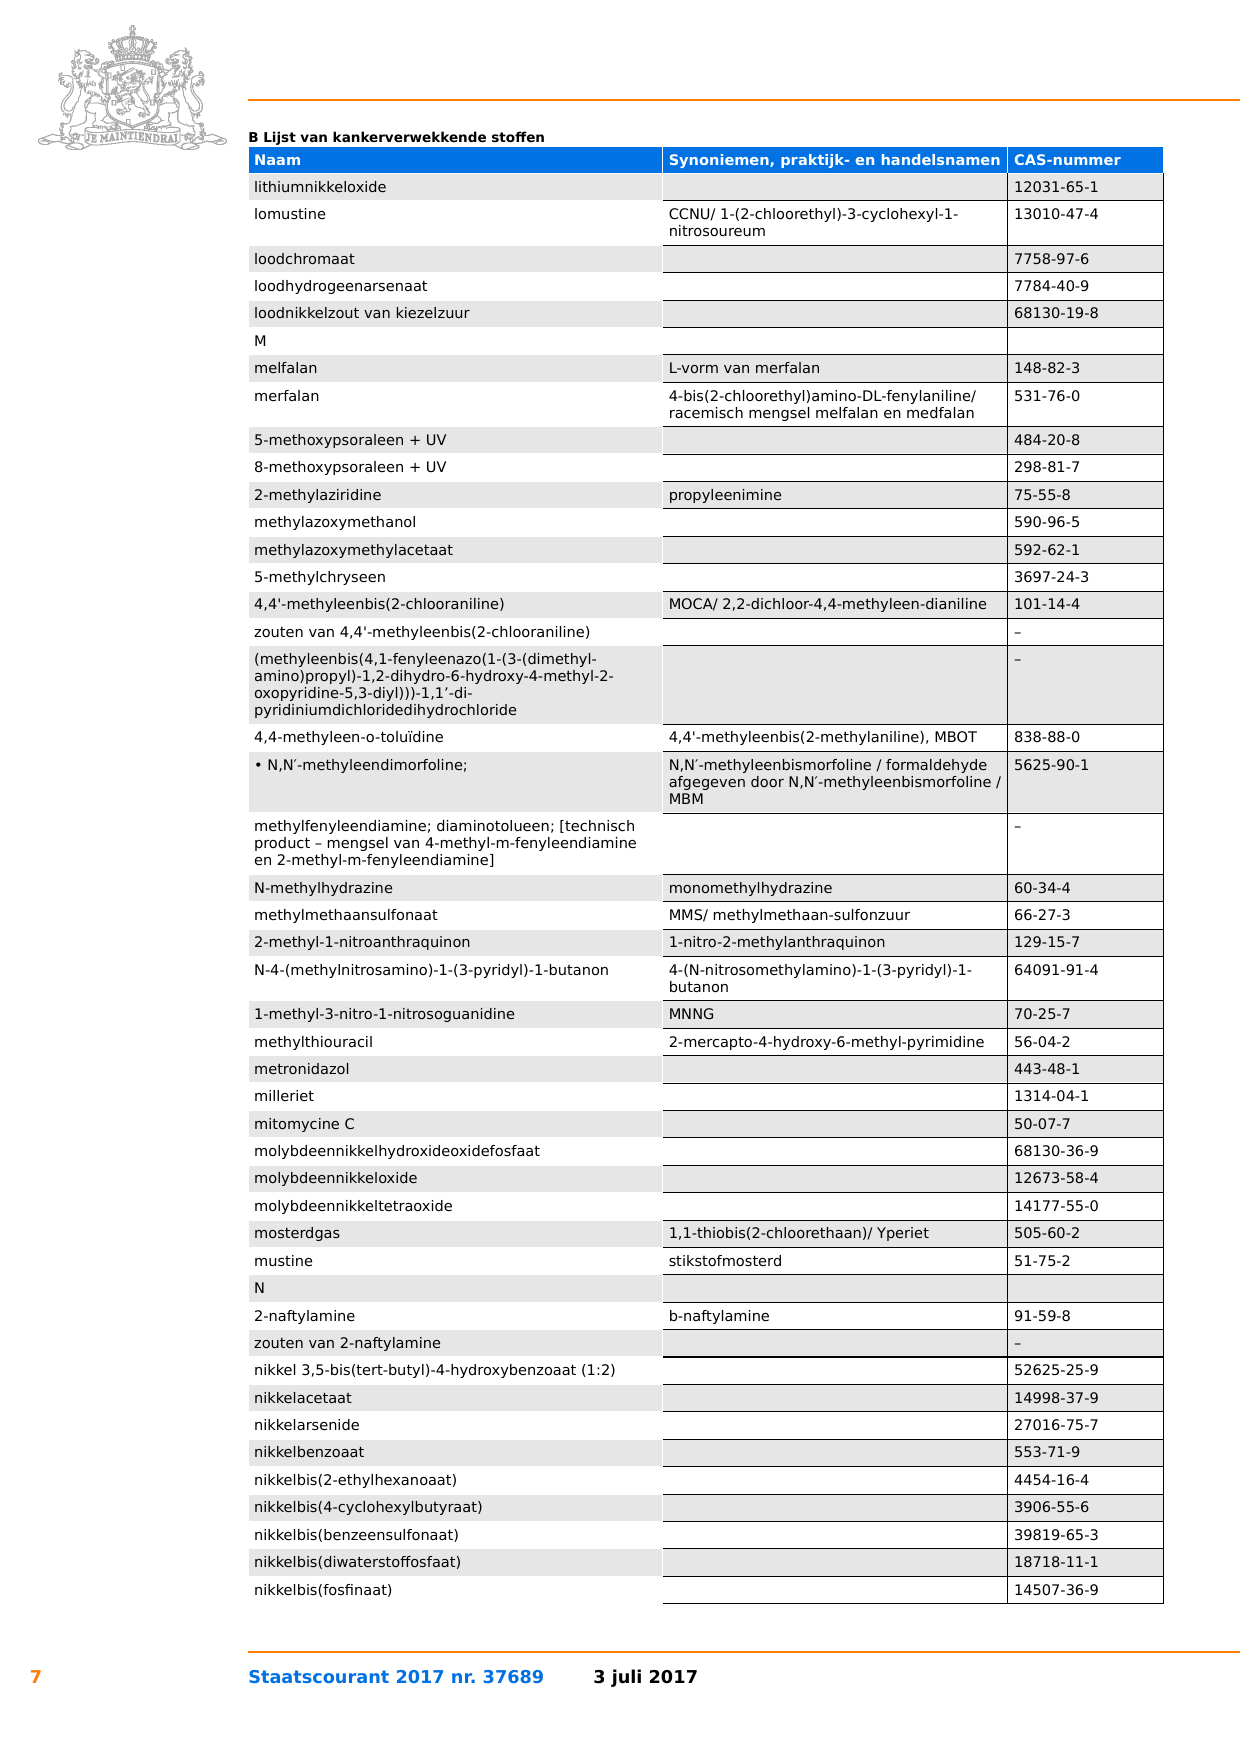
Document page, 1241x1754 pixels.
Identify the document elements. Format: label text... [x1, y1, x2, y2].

table_cell methylthiouracil [249, 1029, 662, 1055]
table_cell 13010-47-4 [1008, 201, 1163, 245]
table_cell 50-07-7 [1008, 1111, 1163, 1137]
table_cell mustine [249, 1248, 662, 1274]
table_cell N-4-(methylnitrosamino)-1-(3-pyridyl)-1-butanon [249, 957, 662, 1000]
table_cell nikkelbenzoaat [249, 1440, 662, 1466]
table_cell N,N′-methyleenbismorfoline / formaldehyde afgegeven door N,N′-methyleenbismorfoline / MBM [663, 752, 1007, 812]
table_cell CAS-nummer [1008, 147, 1163, 173]
table_cell 148-82-3 [1008, 355, 1163, 382]
table_cell [663, 174, 1007, 200]
table_cell 7758-97-6 [1008, 246, 1163, 272]
table_cell [663, 301, 1007, 327]
table_cell Naam [249, 147, 662, 173]
table_cell 27016-75-7 [1008, 1412, 1163, 1439]
table_cell metronidazol [249, 1056, 662, 1082]
table_cell nikkel 3,5-bis(tert-butyl)-4-hydroxybenzoaat (1:2) [249, 1358, 662, 1384]
table_cell [663, 1549, 1007, 1576]
table_cell – [1008, 619, 1163, 645]
table_cell [663, 814, 1007, 874]
table_cell [663, 537, 1007, 563]
table_cell [663, 1440, 1007, 1466]
table_cell L-vorm van merfalan [663, 355, 1007, 382]
table_cell methylazoxymethylacetaat [249, 537, 662, 563]
table_cell 12673-58-4 [1008, 1166, 1163, 1192]
table_cell loodchromaat [249, 246, 662, 272]
table_cell [663, 1412, 1007, 1439]
table_cell [663, 1166, 1007, 1192]
table_cell [663, 646, 1007, 724]
table_cell 52625-25-9 [1008, 1358, 1163, 1384]
table_cell nikkelbis(2-ethylhexanoaat) [249, 1467, 662, 1493]
table_cell 590-96-5 [1008, 509, 1163, 536]
table_cell 2-methyl-1-nitroanthraquinon [249, 930, 662, 956]
table_cell MMS/ methylmethaan-sulfonzuur [663, 902, 1007, 928]
table_cell 1-methyl-3-nitro-1-nitrosoguanidine [249, 1001, 662, 1028]
table_cell CCNU/ 1-(2-chloorethyl)-3-cyclohexyl-1-nitrosoureum [663, 201, 1007, 245]
table_cell 64091-91-4 [1008, 957, 1163, 1000]
table_cell [663, 1330, 1007, 1356]
table_cell 60-34-4 [1008, 875, 1163, 901]
table_cell – [1008, 814, 1163, 874]
table_cell [663, 1522, 1007, 1548]
table_cell methylfenyleendiamine; diaminotolueen; [technisch product – mengsel van 4-methyl-m-fenyleendiamine en 2-methyl-m-fenyleendiamine] [249, 814, 662, 874]
table_cell 8-methoxypsoraleen + UV [249, 455, 662, 481]
table_cell [663, 1138, 1007, 1165]
table_cell 66-27-3 [1008, 902, 1163, 928]
table_cell 1-nitro-2-methylanthraquinon [663, 930, 1007, 956]
table_cell – [1008, 1330, 1163, 1356]
table_cell (methyleenbis(4,1-fenyleenazo(1-(3-(dimethyl-amino)propyl)-1,2-dihydro-6-hydroxy-4-methyl-2-oxopyridine-5,3-diyl)))-1,1’-di-pyridiniumdichloridedihydrochloride [249, 646, 662, 724]
table_cell molybdeennikkelhydroxideoxidefosfaat [249, 1138, 662, 1165]
table_cell zouten van 2-naftylamine [249, 1330, 662, 1356]
table_cell monomethylhydrazine [663, 875, 1007, 901]
table_cell nikkelbis(4-cyclohexylbutyraat) [249, 1495, 662, 1521]
table_cell 14177-55-0 [1008, 1193, 1163, 1219]
table_header B Lijst van kankerverwekkende stoffen [248, 130, 1163, 146]
table_cell propyleenimine [663, 482, 1007, 508]
table_cell 484-20-8 [1008, 427, 1163, 453]
table_cell 14998-37-9 [1008, 1385, 1163, 1411]
table_cell melfalan [249, 355, 662, 382]
table_cell 3906-55-6 [1008, 1495, 1163, 1521]
table_cell loodhydrogeenarsenaat [249, 273, 662, 299]
table_cell nikkelacetaat [249, 1385, 662, 1411]
table_cell N-methylhydrazine [249, 875, 662, 901]
table_cell [663, 1111, 1007, 1137]
table_cell [663, 455, 1007, 481]
table_cell 51-75-2 [1008, 1248, 1163, 1274]
table_cell 3697-24-3 [1008, 564, 1163, 591]
table_cell 5625-90-1 [1008, 752, 1163, 812]
table_cell [663, 1275, 1007, 1302]
table_cell stikstofmosterd [663, 1248, 1007, 1274]
table_cell • N,N′-methyleendimorfoline; [249, 752, 662, 812]
table_cell 56-04-2 [1008, 1029, 1163, 1055]
table_cell 4-(N-nitrosomethylamino)-1-(3-pyridyl)-1-butanon [663, 957, 1007, 1000]
table_cell 129-15-7 [1008, 930, 1163, 956]
table_cell 5-methoxypsoraleen + UV [249, 427, 662, 453]
table_cell [663, 564, 1007, 591]
table_cell loodnikkelzout van kiezelzuur [249, 301, 662, 327]
table_cell [663, 509, 1007, 536]
table_cell 68130-19-8 [1008, 301, 1163, 327]
table_cell 91-59-8 [1008, 1303, 1163, 1329]
table_cell mitomycine C [249, 1111, 662, 1137]
table_cell 2-methylaziridine [249, 482, 662, 508]
table_cell 4,4-methyleen-o-toluïdine [249, 725, 662, 751]
table_cell Synoniemen, praktijk- en handelsnamen [663, 147, 1007, 173]
table_cell [663, 273, 1007, 299]
table_cell molybdeennikkeltetraoxide [249, 1193, 662, 1219]
table_cell 5-methylchryseen [249, 564, 662, 591]
table_cell MNNG [663, 1001, 1007, 1028]
table_cell 553-71-9 [1008, 1440, 1163, 1466]
table_cell 12031-65-1 [1008, 174, 1163, 200]
table_cell methylmethaansulfonaat [249, 902, 662, 928]
table_cell mosterdgas [249, 1221, 662, 1247]
table_cell M [249, 328, 662, 354]
table_cell [663, 1358, 1007, 1384]
table_cell 18718-11-1 [1008, 1549, 1163, 1576]
table_cell lomustine [249, 201, 662, 245]
table_cell 4-bis(2-chloorethyl)amino-DL-fenylaniline/ racemisch mengsel melfalan en medfalan [663, 383, 1007, 426]
table_cell [1008, 328, 1163, 354]
table_cell 75-55-8 [1008, 482, 1163, 508]
table_cell 7784-40-9 [1008, 273, 1163, 299]
table_cell [1008, 1275, 1163, 1302]
table_cell [663, 427, 1007, 453]
table_cell 70-25-7 [1008, 1001, 1163, 1028]
table_cell 68130-36-9 [1008, 1138, 1163, 1165]
table_cell 298-81-7 [1008, 455, 1163, 481]
table_cell 2-mercapto-4-hydroxy-6-methyl-pyrimidine [663, 1029, 1007, 1055]
table_cell N [249, 1275, 662, 1302]
table_cell [663, 1193, 1007, 1219]
table_cell MOCA/ 2,2-dichloor-4,4-methyleen-dianiline [663, 592, 1007, 618]
table_cell [663, 246, 1007, 272]
table_cell [663, 619, 1007, 645]
table_cell b-naftylamine [663, 1303, 1007, 1329]
picture [38, 25, 227, 150]
table_cell 101-14-4 [1008, 592, 1163, 618]
table_cell [663, 1577, 1007, 1603]
table_cell [663, 1056, 1007, 1082]
table_cell lithiumnikkeloxide [249, 174, 662, 200]
table_cell – [1008, 646, 1163, 724]
table_cell methylazoxymethanol [249, 509, 662, 536]
table_cell nikkelbis(diwaterstoffosfaat) [249, 1549, 662, 1576]
table_cell [663, 1385, 1007, 1411]
table_cell molybdeennikkeloxide [249, 1166, 662, 1192]
table_cell [663, 1084, 1007, 1110]
table_cell 4,4'-methyleenbis(2-methylaniline), MBOT [663, 725, 1007, 751]
table_cell nikkelbis(fosfinaat) [249, 1577, 662, 1603]
table_cell [663, 328, 1007, 354]
table_cell milleriet [249, 1084, 662, 1110]
table_cell nikkelbis(benzeensulfonaat) [249, 1522, 662, 1548]
table_cell 1314-04-1 [1008, 1084, 1163, 1110]
table_cell 39819-65-3 [1008, 1522, 1163, 1548]
table_cell 4,4'-methyleenbis(2-chlooraniline) [249, 592, 662, 618]
table_cell [663, 1467, 1007, 1493]
table_cell 838-88-0 [1008, 725, 1163, 751]
table_cell 4454-16-4 [1008, 1467, 1163, 1493]
table_cell 505-60-2 [1008, 1221, 1163, 1247]
table_cell 592-62-1 [1008, 537, 1163, 563]
table_cell zouten van 4,4'-methyleenbis(2-chlooraniline) [249, 619, 662, 645]
table_cell [663, 1495, 1007, 1521]
table_cell 2-naftylamine [249, 1303, 662, 1329]
table_cell 1,1-thiobis(2-chloorethaan)/ Yperiet [663, 1221, 1007, 1247]
table_cell 443-48-1 [1008, 1056, 1163, 1082]
table_cell merfalan [249, 383, 662, 426]
table_cell 14507-36-9 [1008, 1577, 1163, 1603]
table_cell 531-76-0 [1008, 383, 1163, 426]
table_cell nikkelarsenide [249, 1412, 662, 1439]
